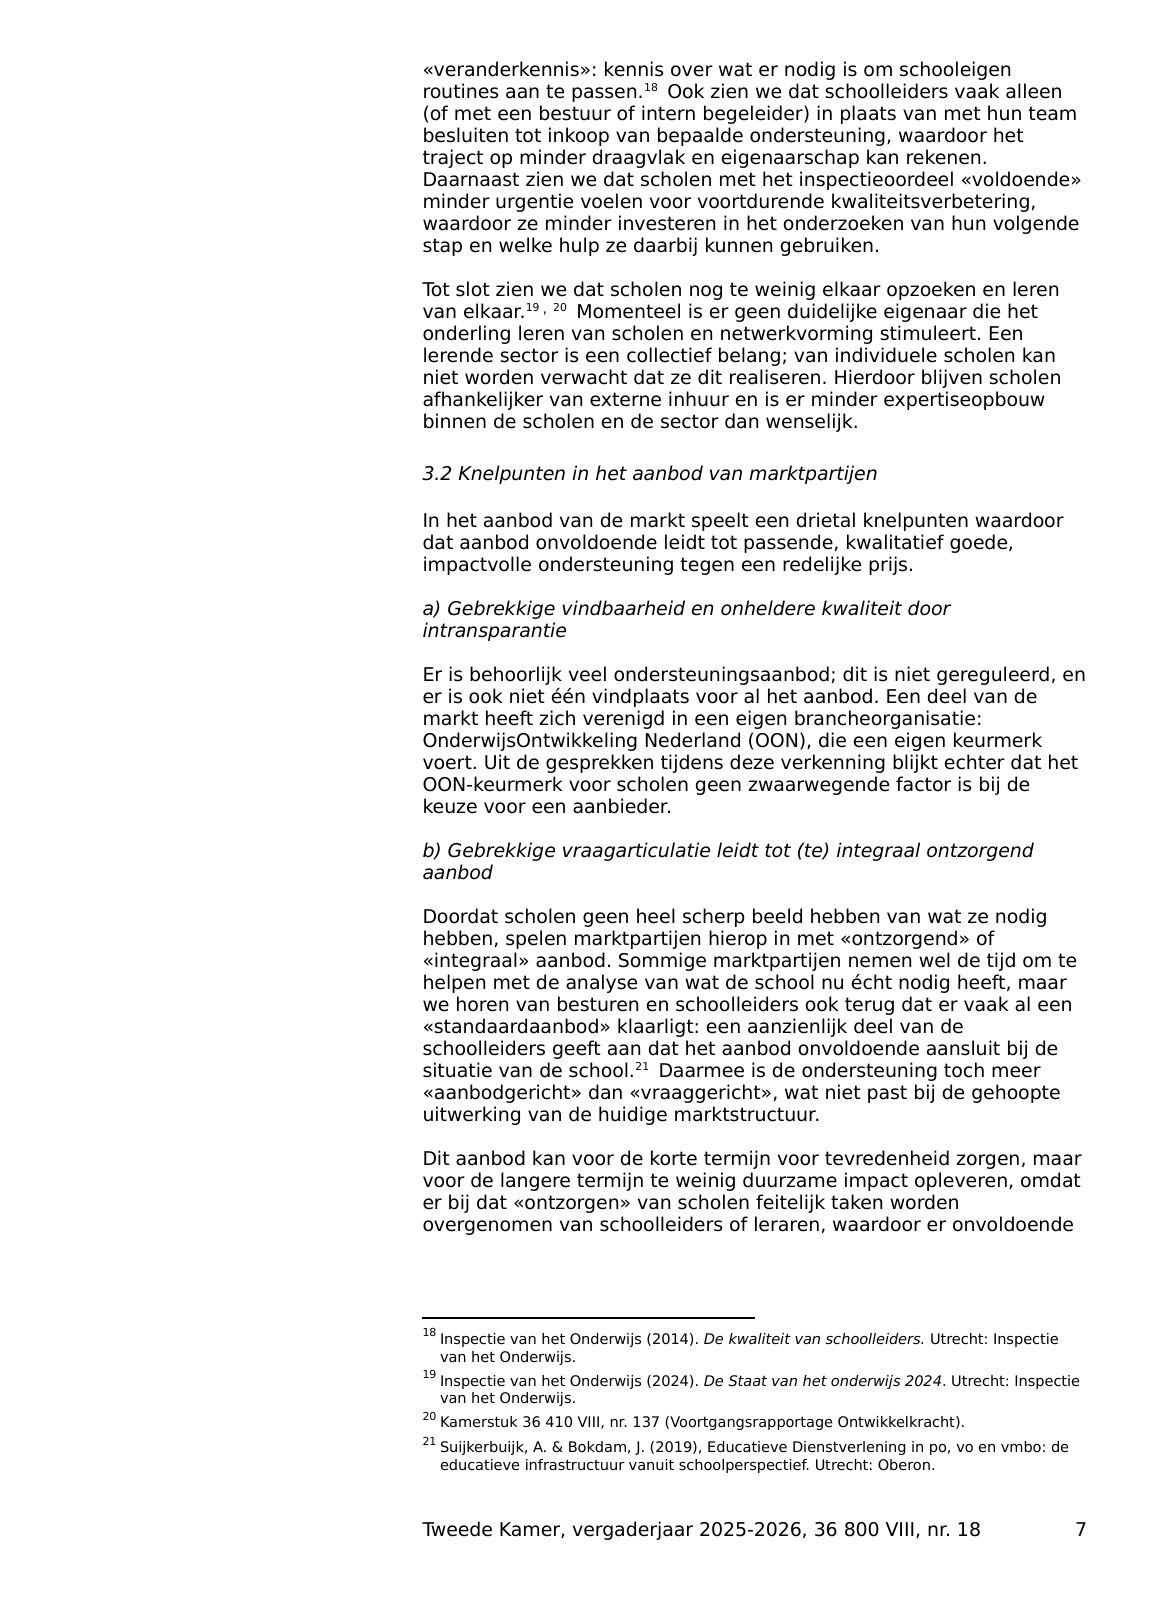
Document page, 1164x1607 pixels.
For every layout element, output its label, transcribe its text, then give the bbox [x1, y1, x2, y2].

text Doordat scholen geen heel scherp beeld hebben van wat ze nodig hebben, spelen marktpartijen hierop in met «ontzorgend» of «integraal» aanbod. Sommige marktpartijen nemen wel de tijd om te helpen met de analyse van wat de school nu écht nodig heeft, maar we horen van besturen en schoolleiders ook terug dat er vaak al een «standaardaanbod» klaarligt: een aanzienlijk deel van de schoolleiders geeft aan dat het aanbod onvoldoende aansluit bij de situatie van de school. Daarmee is de ondersteuning toch meer «aanbodgericht» dan «vraaggericht», wat niet past bij de gehoopte uitwerking van de huidige marktstructuur. [422, 906, 1087, 1126]
text Inspectie van het Onderwijs (2014). De kwaliteit van schoolleiders. Utrecht: Inspectie van het Onderwijs. [422, 1327, 1087, 1366]
text Tot slot zien we dat scholen nog te weinig elkaar opzoeken en leren van elkaar., Momenteel is er geen duidelijke eigenaar die het onderling leren van scholen en netwerkvorming stimuleert. Een lerende sector is een collectief belang; van individuele scholen kan niet worden verwacht dat ze dit realiseren. Hierdoor blijven scholen afhankelijker van externe inhuur en is er minder expertiseopbouw binnen de scholen en de sector dan wenselijk. [422, 279, 1087, 433]
text Inspectie van het Onderwijs (2024). De Staat van het onderwijs 2024. Utrecht: Inspectie van het Onderwijs. [422, 1368, 1087, 1407]
subtitle 3.2 Knelpunten in het aanbod van marktpartijen [422, 463, 1087, 485]
text Er is behoorlijk veel ondersteuningsaanbod; dit is niet gereguleerd, en er is ook niet één vindplaats voor al het aanbod. Een deel van de markt heeft zich verenigd in een eigen brancheorganisatie: OnderwijsOntwikkeling Nederland (OON), die een eigen keurmerk voert. Uit de gesprekken tijdens deze verkenning blijkt echter dat het OON-keurmerk voor scholen geen zwaarwegende factor is bij de keuze voor een aanbieder. [422, 664, 1087, 818]
text «veranderkennis»: kennis over wat er nodig is om schooleigen routines aan te passen. Ook zien we dat schoolleiders vaak alleen (of met een bestuur of intern begeleider) in plaats van met hun team besluiten tot inkoop van bepaalde ondersteuning, waardoor het traject op minder draagvlak en eigenaarschap kan rekenen. Daarnaast zien we dat scholen met het inspectieoordeel «voldoende» minder urgentie voelen voor voortdurende kwaliteitsverbetering, waardoor ze minder investeren in het onderzoeken van hun volgende stap en welke hulp ze daarbij kunnen gebruiken. [422, 59, 1087, 257]
text Kamerstuk 36 410 VIII, nr. 137 (Voortgangsrapportage Ontwikkelkracht). [422, 1410, 1087, 1432]
text In het aanbod van de markt speelt een drietal knelpunten waardoor dat aanbod onvoldoende leidt tot passende, kwalitatief goede, impactvolle ondersteuning tegen een redelijke prijs. [422, 510, 1087, 576]
subtitle b) Gebrekkige vraagarticulatie leidt tot (te) integraal ontzorgend aanbod [422, 840, 1087, 884]
text Dit aanbod kan voor de korte termijn voor tevredenheid zorgen, maar voor de langere termijn te weinig duurzame impact opleveren, omdat er bij dat «ontzorgen» van scholen feitelijk taken worden overgenomen van schoolleiders of leraren, waardoor er onvoldoende [422, 1148, 1087, 1236]
subtitle a) Gebrekkige vindbaarheid en onheldere kwaliteit door intransparantie [422, 598, 1087, 642]
text Suijkerbuijk, A. & Bokdam, J. (2019), Educatieve Dienstverlening in po, vo en vmbo: de educatieve infrastructuur vanuit schoolperspectief. Utrecht: Oberon. [422, 1435, 1087, 1474]
